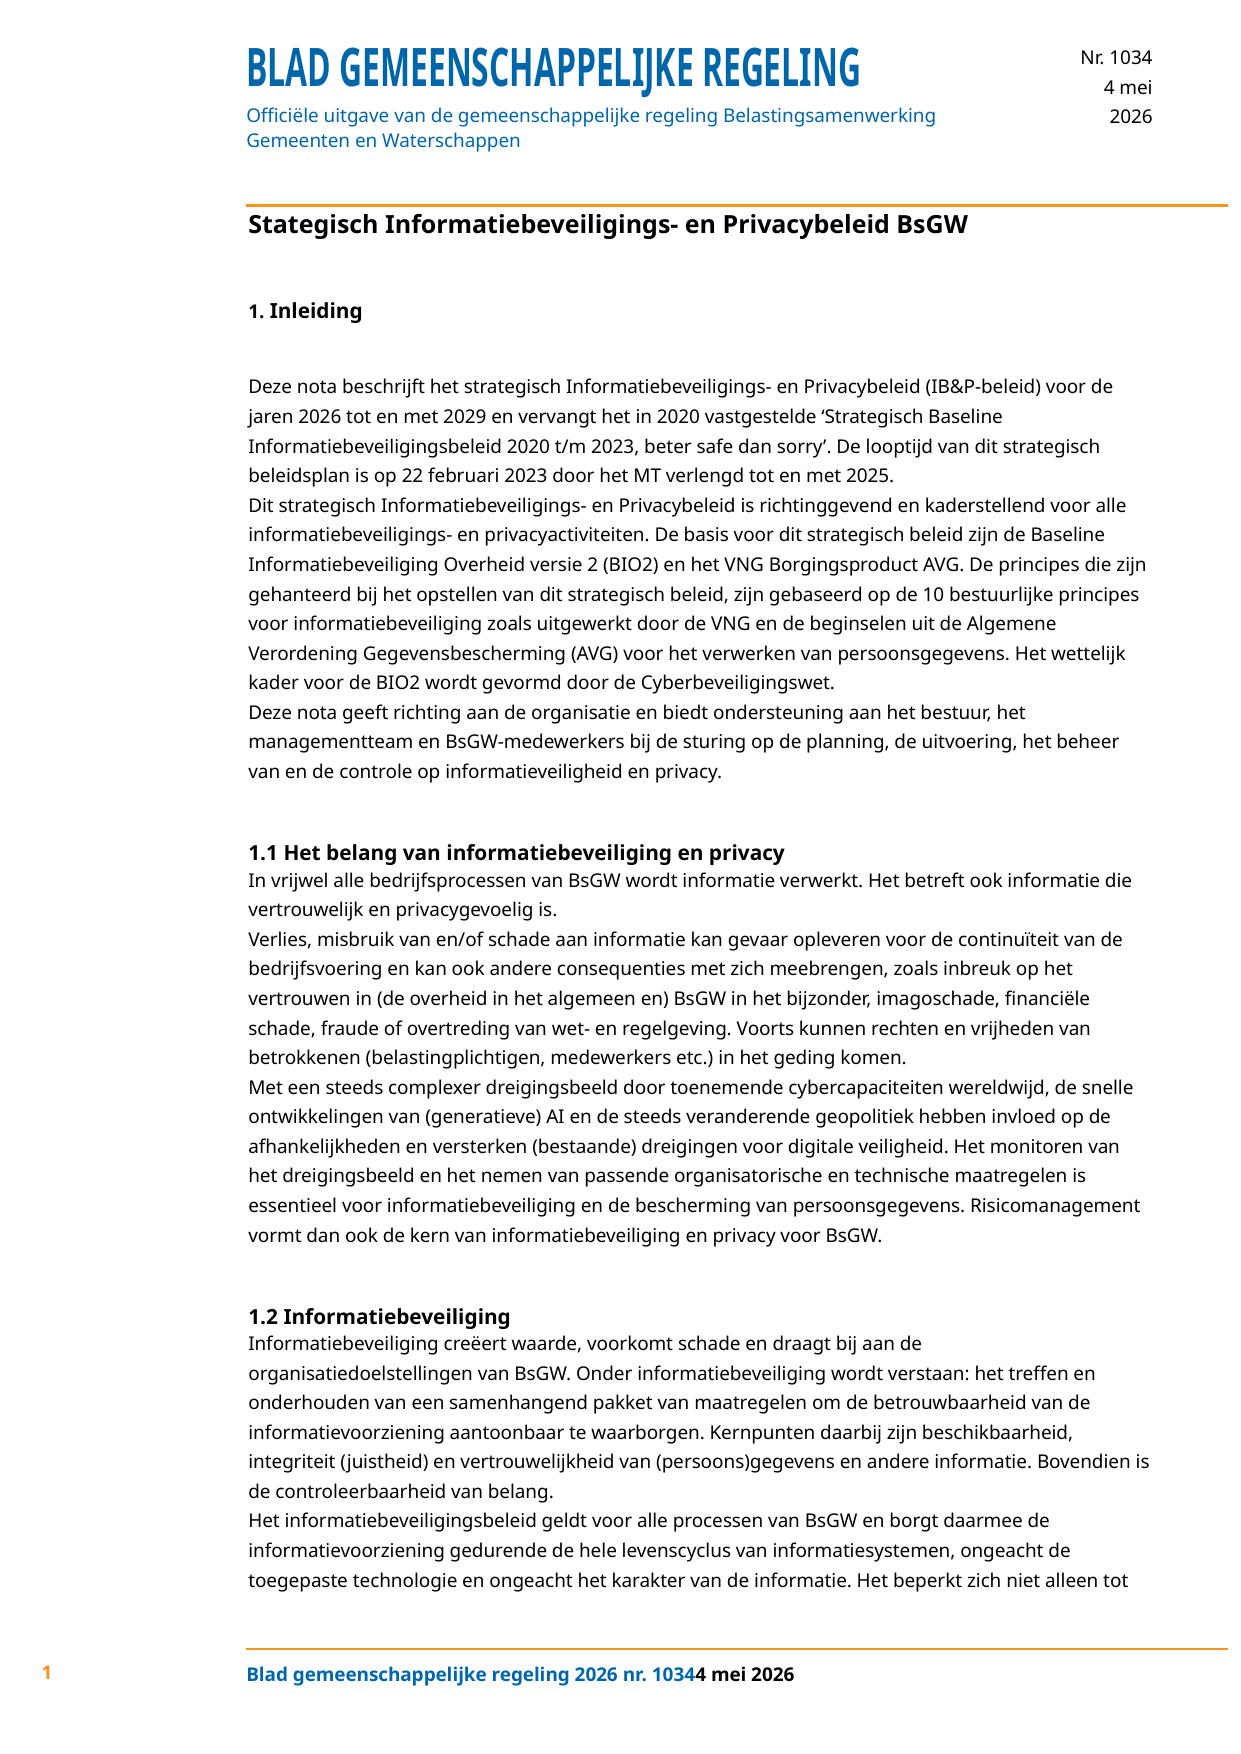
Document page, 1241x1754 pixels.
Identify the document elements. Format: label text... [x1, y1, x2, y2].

text Verlies, misbruik van en/of schade aan informatie kan gevaar opleveren voor de continuïteit van de bedrijfsvoering en kan ook andere consequenties met zich meebrengen, zoals inbreuk op het vertrouwen in (de overheid in het algemeen en) BsGW in het bijzonder, imagoschade, financiële schade, fraude of overtreding van wet- en regelgeving. Voorts kunnen rechten en vrijheden van betrokkenen (belastingplichtigen, medewerkers etc.) in het geding komen. [248, 926, 1152, 1070]
text 1.2 Informatiebeveiliging [248, 1302, 1152, 1330]
text Deze nota geeft richting aan de organisatie en biedt ondersteuning aan het bestuur, het managementteam en BsGW-medewerkers bij de sturing op de planning, de uitvoering, het beheer van en de controle op informatieveiligheid en privacy. [248, 699, 1152, 784]
text Met een steeds complexer dreigingsbeeld door toenemende cybercapaciteiten wereldwijd, de snelle ontwikkelingen van (generatieve) AI en de steeds veranderende geopolitiek hebben invloed op de afhankelijkheden en versterken (bestaande) dreigingen voor digitale veiligheid. Het monitoren van het dreigingsbeeld en het nemen van passende organisatorische en technische maatregelen is essentieel voor informatiebeveiliging en de bescherming van persoonsgegevens. Risicomanagement vormt dan ook de kern van informatiebeveiliging en privacy voor BsGW. [248, 1074, 1152, 1247]
text Stategisch Informatiebeveiligings- en Privacybeleid BsGW [248, 207, 1152, 241]
text Informatiebeveiliging creëert waarde, voorkomt schade en draagt bij aan de organisatiedoelstellingen van BsGW. Onder informatiebeveiliging wordt verstaan: het treffen en onderhouden van een samenhangend pakket van maatregelen om de betrouwbaarheid van de informatievoorziening aantoonbaar te waarborgen. Kernpunten daarbij zijn beschikbaarheid, integriteit (juistheid) en vertrouwelijkheid van (persoons)gegevens en andere informatie. Bovendien is de controleerbaarheid van belang. [248, 1330, 1152, 1504]
text 1.1 Het belang van informatiebeveiliging en privacy [248, 838, 1152, 867]
text 1. Inleiding [248, 296, 1152, 324]
text In vrijwel alle bedrijfsprocessen van BsGW wordt informatie verwerkt. Het betreft ook informatie die vertrouwelijk en privacygevoelig is. [248, 867, 1152, 922]
picture [41, 47, 231, 172]
text Het informatiebeveiligingsbeleid geldt voor alle processen van BsGW en borgt daarmee de informatievoorziening gedurende de hele levenscyclus van informatiesystemen, ongeacht de toegepaste technologie en ongeacht het karakter van de informatie. Het beperkt zich niet alleen tot [248, 1508, 1152, 1593]
text Deze nota beschrijft het strategisch Informatiebeveiligings- en Privacybeleid (IB&P-beleid) voor de jaren 2026 tot en met 2029 en vervangt het in 2020 vastgestelde ‘Strategisch Baseline Informatiebeveiligingsbeleid 2020 t/m 2023, beter safe dan sorry’. De looptijd van dit strategisch beleidsplan is op 22 februari 2023 door het MT verlengd tot en met 2025. [248, 374, 1152, 488]
text Dit strategisch Informatiebeveiligings- en Privacybeleid is richtinggevend en kaderstellend voor alle informatiebeveiligings- en privacyactiviteiten. De basis voor dit strategisch beleid zijn de Baseline Informatiebeveiliging Overheid versie 2 (BIO2) en het VNG Borgingsproduct AVG. De principes die zijn gehanteerd bij het opstellen van dit strategisch beleid, zijn gebaseerd op de 10 bestuurlijke principes voor informatiebeveiliging zoals uitgewerkt door de VNG en de beginselen uit de Algemene Verordening Gegevensbescherming (AVG) voor het verwerken van persoonsgegevens. Het wettelijk kader voor de BIO2 wordt gevormd door de Cyberbeveiligingswet. [248, 492, 1152, 695]
